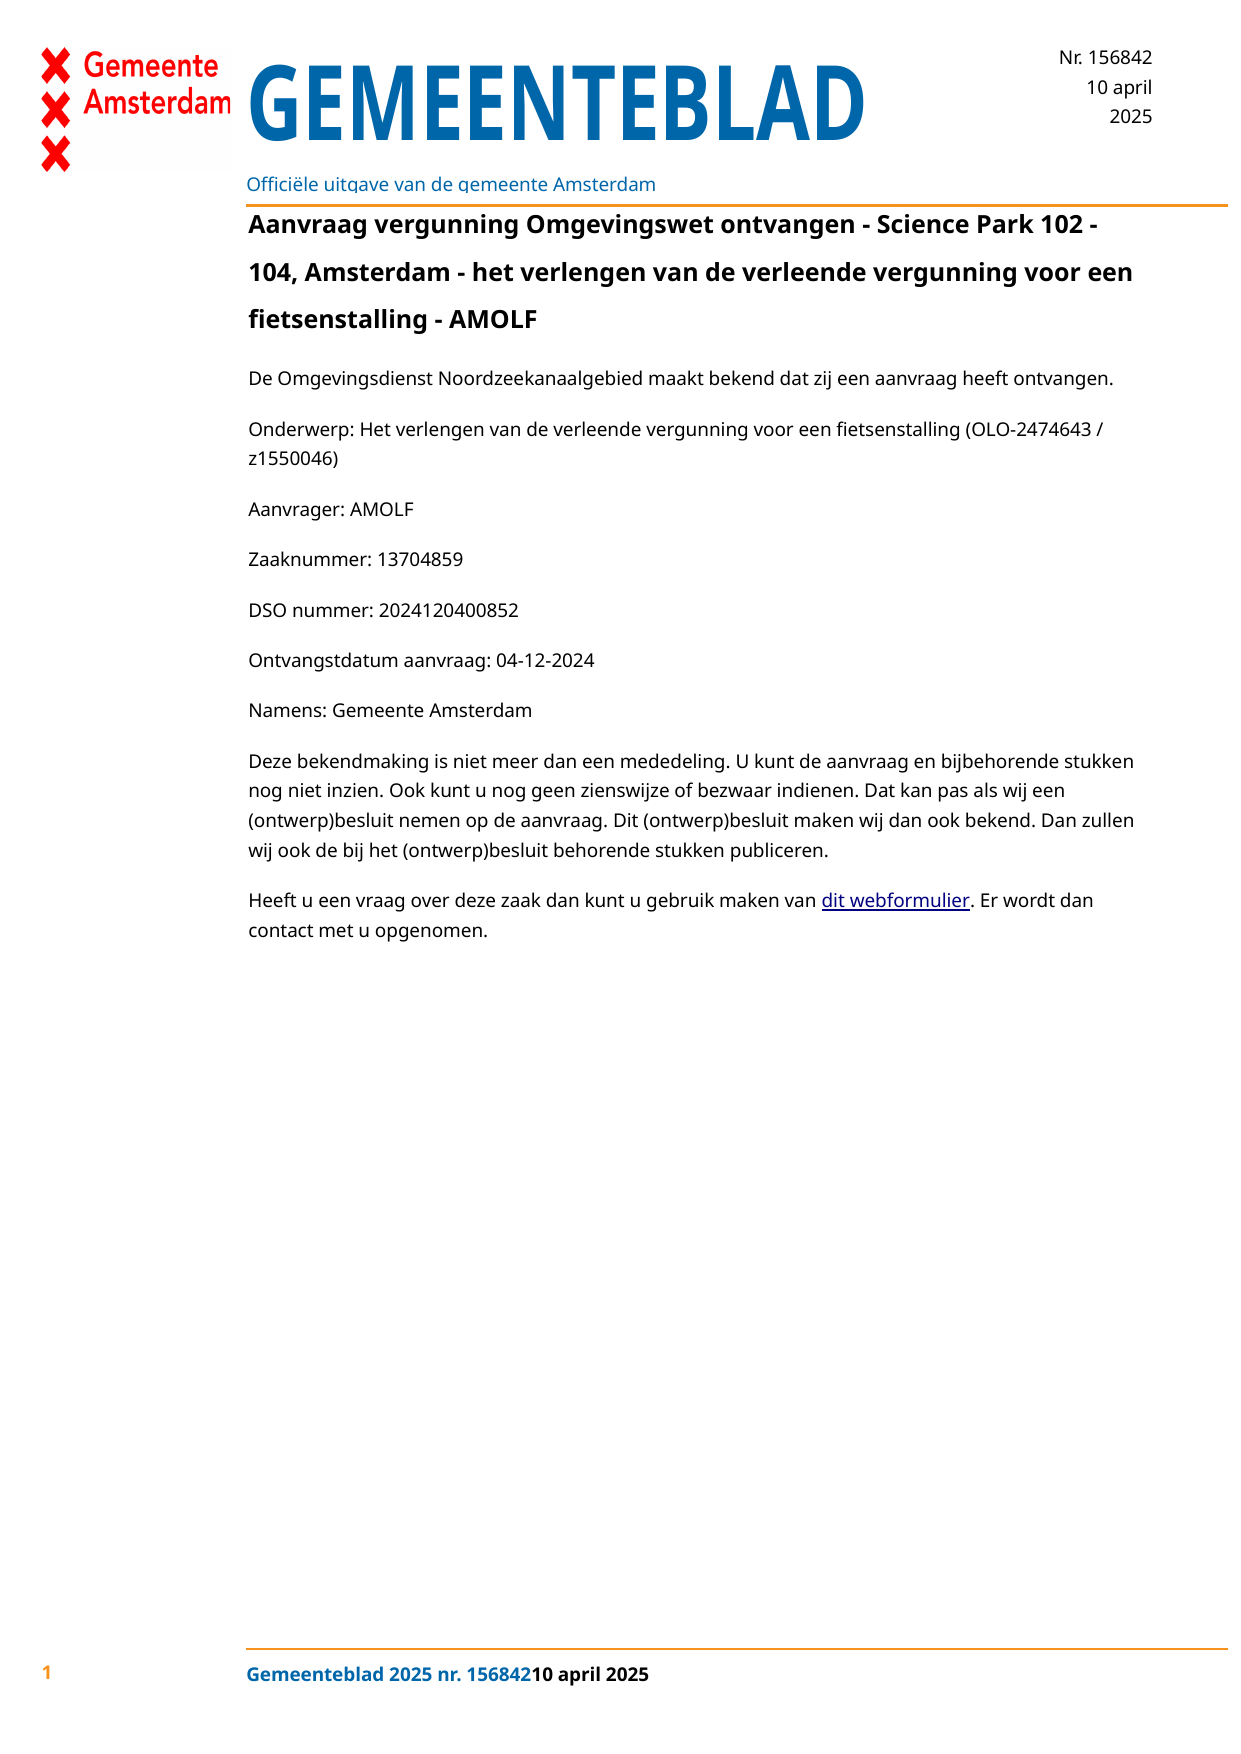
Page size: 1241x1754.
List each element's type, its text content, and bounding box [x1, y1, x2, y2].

text De Omgevingsdienst Noordzeekanaalgebied maakt bekend dat zij een aanvraag heeft ontvangen. [248, 366, 1152, 391]
picture [41, 47, 231, 172]
text Ontvangstdatum aanvraag: 04-12-2024 [248, 647, 1152, 673]
text Aanvraag vergunning Omgevingswet ontvangen - Science Park 102 - 104, Amsterdam - het verlengen van de verleende vergunning voor een fietsenstalling - AMOLF [248, 207, 1152, 336]
text DSO nummer: 2024120400852 [248, 597, 1152, 622]
text Deze bekendmaking is niet meer dan een mededeling. U kunt de aanvraag en bijbehorende stukken nog niet inzien. Ook kunt u nog geen zienswijze of bezwaar indienen. Dat kan pas als wij een (ontwerp)besluit nemen op de aanvraag. Dit (ontwerp)besluit maken wij dan ook bekend. Dan zullen wij ook de bij het (ontwerp)besluit behorende stukken publiceren. [248, 748, 1152, 862]
text Namens: Gemeente Amsterdam [248, 698, 1152, 723]
text Onderwerp: Het verlengen van de verleende vergunning voor een fietsenstalling (OLO-2474643 / z1550046) [248, 416, 1152, 471]
text Heeft u een vraag over deze zaak dan kunt u gebruik maken van dit webformulier. Er wordt dan contact met u opgenomen. [248, 887, 1152, 942]
text Aanvrager: AMOLF [248, 496, 1152, 522]
text Zaaknummer: 13704859 [248, 546, 1152, 572]
